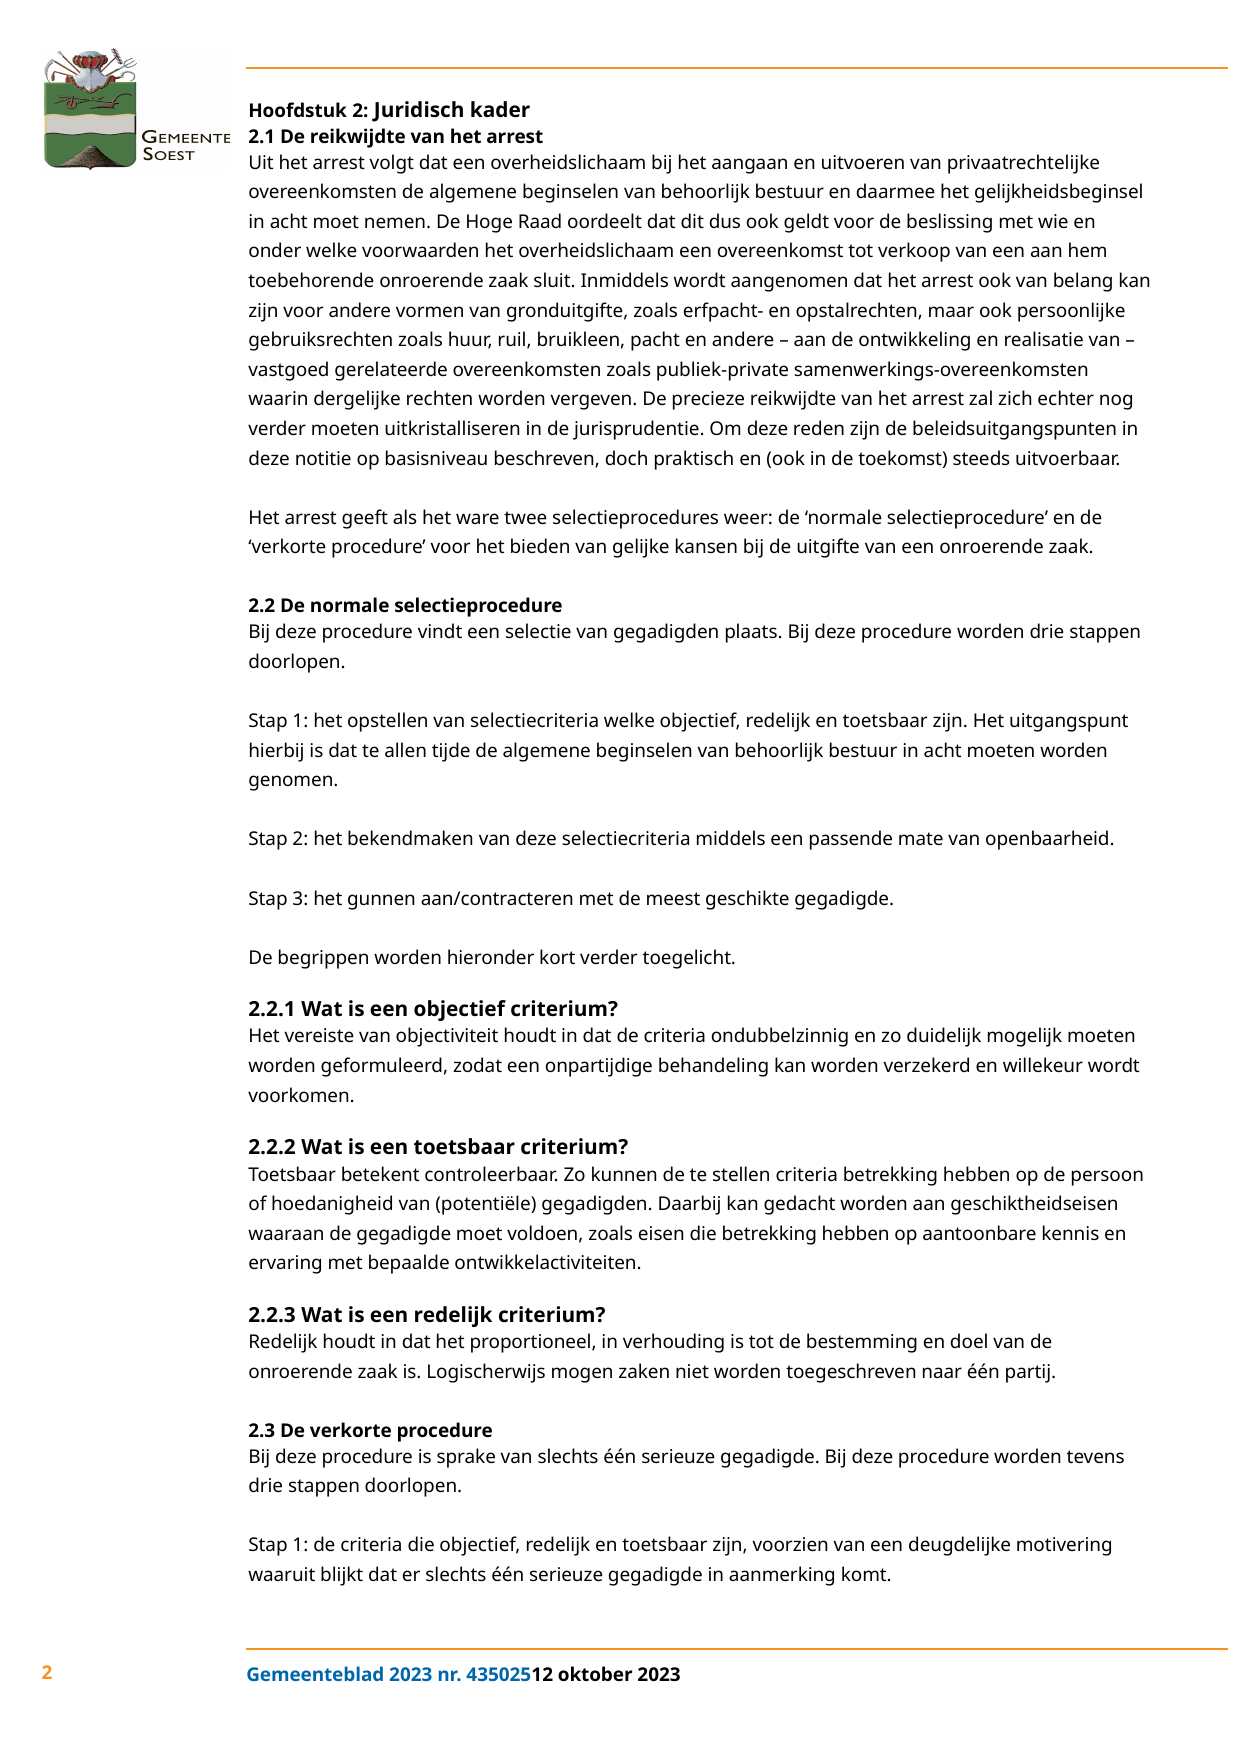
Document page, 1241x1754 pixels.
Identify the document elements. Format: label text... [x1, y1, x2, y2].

text Bij deze procedure is sprake van slechts één serieuze gegadigde. Bij deze procedure worden tevens drie stappen doorlopen. [248, 1443, 1152, 1498]
text Hoofdstuk 2: Juridisch kader [248, 95, 1152, 123]
text Het arrest geeft als het ware twee selectieprocedures weer: de ‘normale selectieprocedure’ en de ‘verkorte procedure’ voor het bieden van gelijke kansen bij de uitgifte van een onroerende zaak. [248, 504, 1152, 559]
picture [41, 47, 231, 172]
text Uit het arrest volgt dat een overheidslichaam bij het aangaan en uitvoeren van privaatrechtelijke overeenkomsten de algemene beginselen van behoorlijk bestuur en daarmee het gelijkheidsbeginsel in acht moet nemen. De Hoge Raad oordeelt dat dit dus ook geldt voor de beslissing met wie en onder welke voorwaarden het overheidslichaam een overeenkomst tot verkoop van een aan hem toebehorende onroerende zaak sluit. Inmiddels wordt aangenomen dat het arrest ook van belang kan zijn voor andere vormen van gronduitgifte, zoals erfpacht- en opstalrechten, maar ook persoonlijke gebruiksrechten zoals huur, ruil, bruikleen, pacht en andere – aan de ontwikkeling en realisatie van – vastgoed gerelateerde overeenkomsten zoals publiek-private samenwerkings-overeenkomsten waarin dergelijke rechten worden vergeven. De precieze reikwijdte van het arrest zal zich echter nog verder moeten uitkristalliseren in de jurisprudentie. Om deze reden zijn de beleidsuitgangspunten in deze notitie op basisniveau beschreven, doch praktisch en (ook in de toekomst) steeds uitvoerbaar. [248, 149, 1152, 471]
text Redelijk houdt in dat het proportioneel, in verhouding is tot de bestemming en doel van de onroerende zaak is. Logischerwijs mogen zaken niet worden toegeschreven naar één partij. [248, 1328, 1152, 1384]
text De begrippen worden hieronder kort verder toegelicht. [248, 944, 1152, 969]
text 2.2.2 Wat is een toetsbaar criterium? [248, 1132, 1152, 1161]
text Het vereiste van objectiviteit houdt in dat de criteria ondubbelzinnig en zo duidelijk mogelijk moeten worden geformuleerd, zodat een onpartijdige behandeling kan worden verzekerd en willekeur wordt voorkomen. [248, 1023, 1152, 1108]
text 2.2.3 Wat is een redelijk criterium? [248, 1300, 1152, 1328]
text Toetsbaar betekent controleerbaar. Zo kunnen de te stellen criteria betrekking hebben op de persoon of hoedanigheid van (potentiële) gegadigden. Daarbij kan gedacht worden aan geschiktheidseisen waaraan de gegadigde moet voldoen, zoals eisen die betrekking hebben op aantoonbare kennis en ervaring met bepaalde ontwikkelactiviteiten. [248, 1161, 1152, 1275]
text 2.3 De verkorte procedure [248, 1417, 1152, 1443]
text 2.1 De reikwijdte van het arrest [248, 123, 1152, 149]
text Stap 3: het gunnen aan/contracteren met de meest geschikte gegadigde. [248, 885, 1152, 910]
text 2.2 De normale selectieprocedure [248, 593, 1152, 618]
text Stap 1: de criteria die objectief, redelijk en toetsbaar zijn, voorzien van een deugdelijke motivering waaruit blijkt dat er slechts één serieuze gegadigde in aanmerking komt. [248, 1532, 1152, 1587]
text 2.2.1 Wat is een objectief criterium? [248, 994, 1152, 1023]
text Bij deze procedure vindt een selectie van gegadigden plaats. Bij deze procedure worden drie stappen doorlopen. [248, 618, 1152, 674]
text Stap 1: het opstellen van selectiecriteria welke objectief, redelijk en toetsbaar zijn. Het uitgangspunt hierbij is dat te allen tijde de algemene beginselen van behoorlijk bestuur in acht moeten worden genomen. [248, 707, 1152, 792]
text Stap 2: het bekendmaken van deze selectiecriteria middels een passende mate van openbaarheid. [248, 826, 1152, 851]
